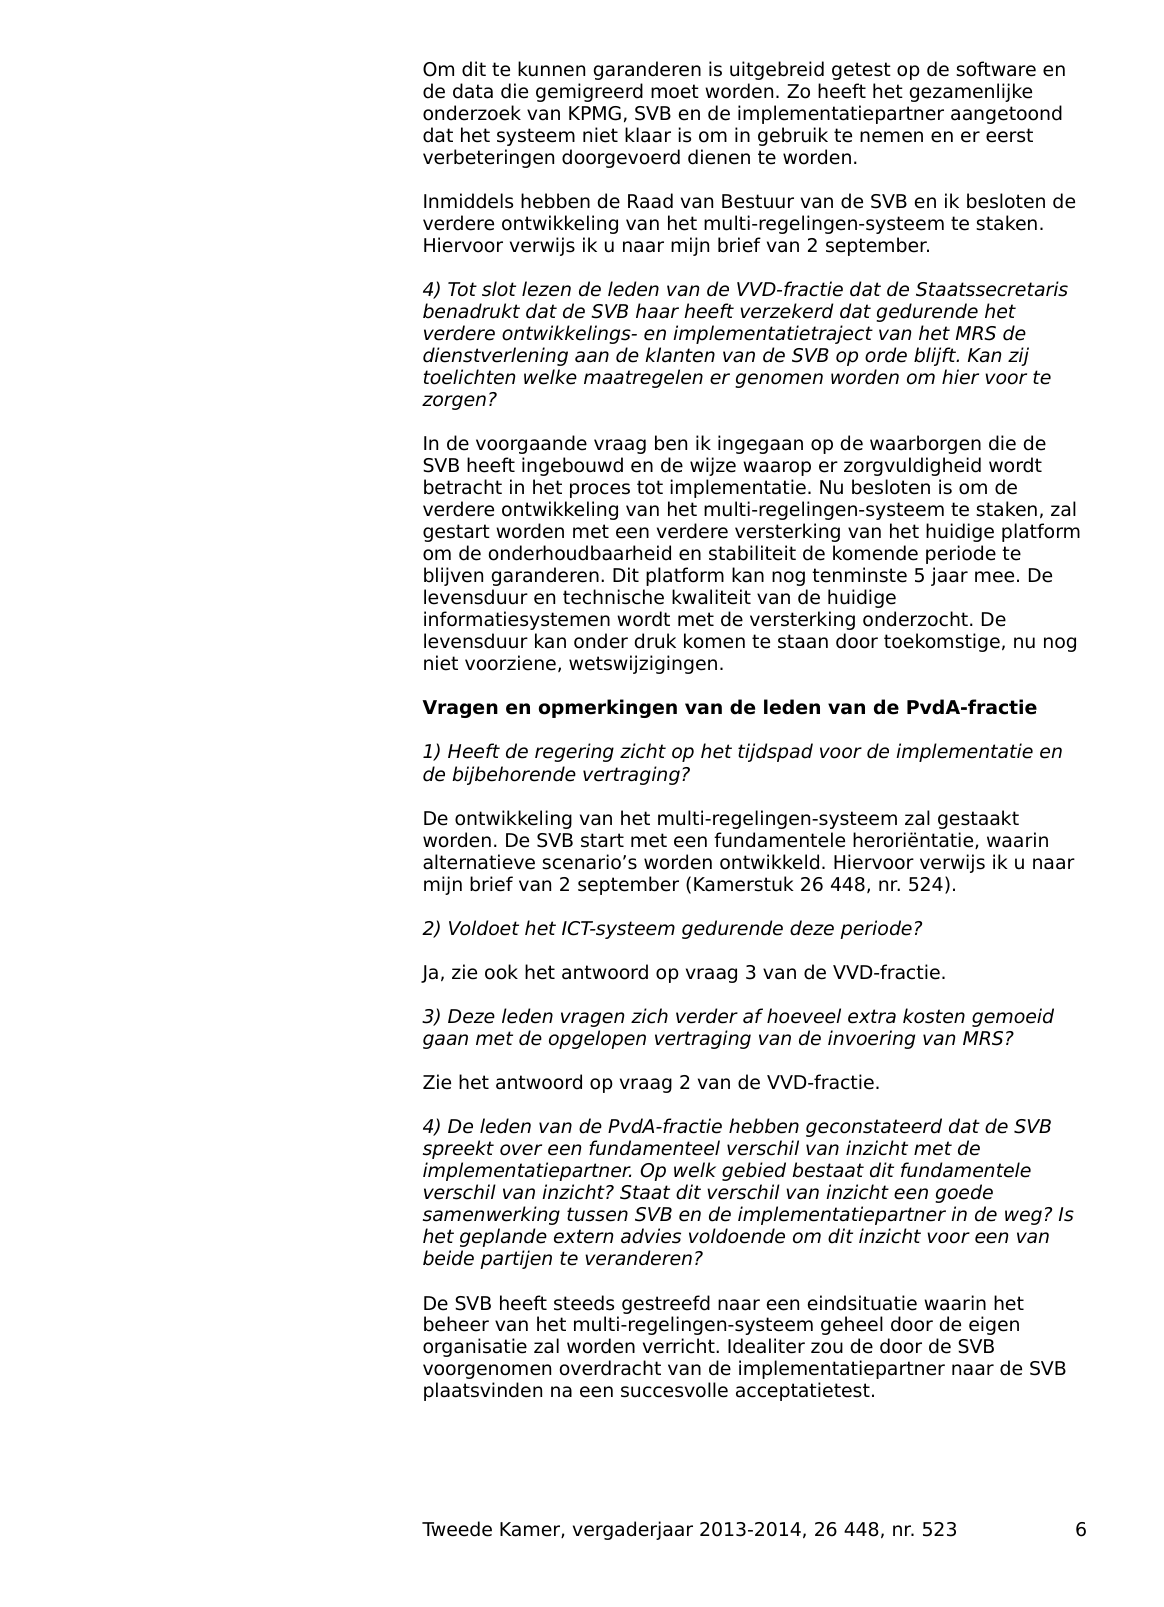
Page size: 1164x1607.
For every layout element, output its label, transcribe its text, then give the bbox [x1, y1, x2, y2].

subtitle 2) Voldoet het ICT-systeem gedurende deze periode? [422, 918, 1087, 940]
text Zie het antwoord op vraag 2 van de VVD-fractie. [422, 1072, 1087, 1094]
subtitle 1) Heeft de regering zicht op het tijdspad voor de implementatie en de bijbehorende vertraging? [422, 741, 1087, 785]
text Inmiddels hebben de Raad van Bestuur van de SVB en ik besloten de verdere ontwikkeling van het multi-regelingen-systeem te staken. Hiervoor verwijs ik u naar mijn brief van 2 september. [422, 191, 1087, 257]
text In de voorgaande vraag ben ik ingegaan op de waarborgen die de SVB heeft ingebouwd en de wijze waarop er zorgvuldigheid wordt betracht in het proces tot implementatie. Nu besloten is om de verdere ontwikkeling van het multi-regelingen-systeem te staken, zal gestart worden met een verdere versterking van het huidige platform om de onderhoudbaarheid en stabiliteit de komende periode te blijven garanderen. Dit platform kan nog tenminste 5 jaar mee. De levensduur en technische kwaliteit van de huidige informatiesystemen wordt met de versterking onderzocht. De levensduur kan onder druk komen te staan door toekomstige, nu nog niet voorziene, wetswijzigingen. [422, 433, 1087, 675]
text De ontwikkeling van het multi-regelingen-systeem zal gestaakt worden. De SVB start met een fundamentele heroriëntatie, waarin alternatieve scenario’s worden ontwikkeld. Hiervoor verwijs ik u naar mijn brief van 2 september (Kamerstuk 26 448, nr. 524). [422, 808, 1087, 896]
subtitle 3) Deze leden vragen zich verder af hoeveel extra kosten gemoeid gaan met de opgelopen vertraging van de invoering van MRS? [422, 1006, 1087, 1050]
text Ja, zie ook het antwoord op vraag 3 van de VVD-fractie. [422, 962, 1087, 984]
text Om dit te kunnen garanderen is uitgebreid getest op de software en de data die gemigreerd moet worden. Zo heeft het gezamenlijke onderzoek van KPMG, SVB en de implementatiepartner aangetoond dat het systeem niet klaar is om in gebruik te nemen en er eerst verbeteringen doorgevoerd dienen te worden. [422, 59, 1087, 169]
subtitle 4) De leden van de PvdA-fractie hebben geconstateerd dat de SVB spreekt over een fundamenteel verschil van inzicht met de implementatiepartner. Op welk gebied bestaat dit fundamentele verschil van inzicht? Staat dit verschil van inzicht een goede samenwerking tussen SVB en de implementatiepartner in de weg? Is het geplande extern advies voldoende om dit inzicht voor een van beide partijen te veranderen? [422, 1116, 1087, 1270]
subtitle Vragen en opmerkingen van de leden van de PvdA-fractie [422, 697, 1087, 719]
subtitle 4) Tot slot lezen de leden van de VVD-fractie dat de Staatssecretaris benadrukt dat de SVB haar heeft verzekerd dat gedurende het verdere ontwikkelings- en implementatietraject van het MRS de dienstverlening aan de klanten van de SVB op orde blijft. Kan zij toelichten welke maatregelen er genomen worden om hier voor te zorgen? [422, 279, 1087, 411]
text De SVB heeft steeds gestreefd naar een eindsituatie waarin het beheer van het multi-regelingen-systeem geheel door de eigen organisatie zal worden verricht. Idealiter zou de door de SVB voorgenomen overdracht van de implementatiepartner naar de SVB plaatsvinden na een succesvolle acceptatietest. [422, 1292, 1087, 1402]
